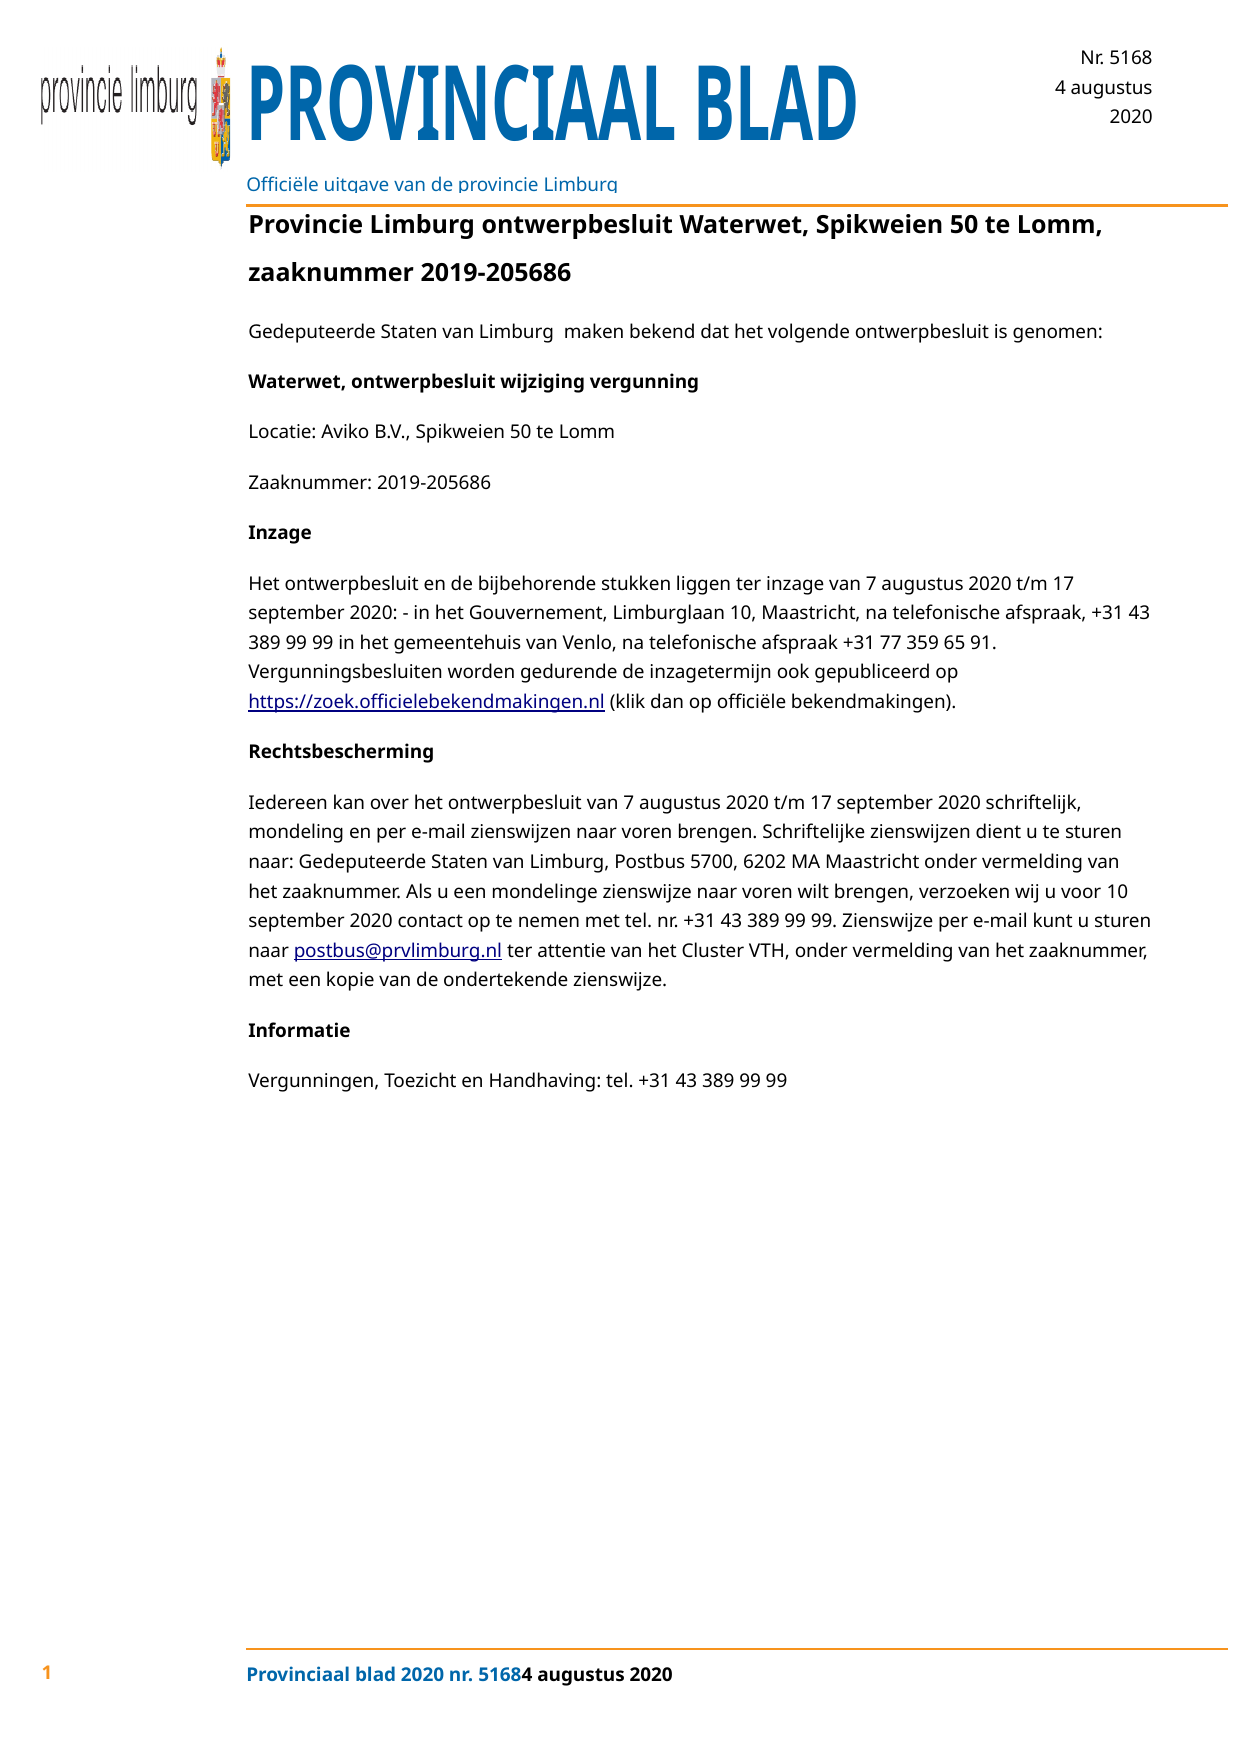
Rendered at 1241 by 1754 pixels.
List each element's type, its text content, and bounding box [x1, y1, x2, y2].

text Informatie [248, 1017, 1152, 1043]
text Locatie: Aviko B.V., Spikweien 50 te Lomm [248, 419, 1152, 444]
text Gedeputeerde Staten van Limburg maken bekend dat het volgende ontwerpbesluit is genomen: [248, 318, 1152, 344]
text Iedereen kan over het ontwerpbesluit van 7 augustus 2020 t/m 17 september 2020 schriftelijk, mondeling en per e-mail zienswijzen naar voren brengen. Schriftelijke zienswijzen dient u te sturen naar: Gedeputeerde Staten van Limburg, Postbus 5700, 6202 MA Maastricht onder vermelding van het zaaknummer. Als u een mondelinge zienswijze naar voren wilt brengen, verzoeken wij u voor 10 september 2020 contact op te nemen met tel. nr. +31 43 389 99 99. Zienswijze per e-mail kunt u sturen naar postbus@prvlimburg.nl ter attentie van het Cluster VTH, onder vermelding van het zaaknummer, met een kopie van de ondertekende zienswijze. [248, 789, 1152, 992]
text Rechtsbescherming [248, 739, 1152, 764]
picture [41, 47, 231, 172]
text Vergunningen, Toezicht en Handhaving: tel. +31 43 389 99 99 [248, 1067, 1152, 1093]
text Provincie Limburg ontwerpbesluit Waterwet, Spikweien 50 te Lomm, zaaknummer 2019-205686 [248, 207, 1152, 288]
text Waterwet, ontwerpbesluit wijziging vergunning [248, 368, 1152, 394]
text Het ontwerpbesluit en de bijbehorende stukken liggen ter inzage van 7 augustus 2020 t/m 17 september 2020: - in het Gouvernement, Limburglaan 10, Maastricht, na telefonische afspraak, +31 43 389 99 99 in het gemeentehuis van Venlo, na telefonische afspraak +31 77 359 65 91. Vergunningsbesluiten worden gedurende de inzagetermijn ook gepubliceerd op https://zoek.officielebekendmakingen.nl (klik dan op officiële bekendmakingen). [248, 570, 1152, 714]
text Inzage [248, 519, 1152, 545]
text Zaaknummer: 2019-205686 [248, 469, 1152, 495]
